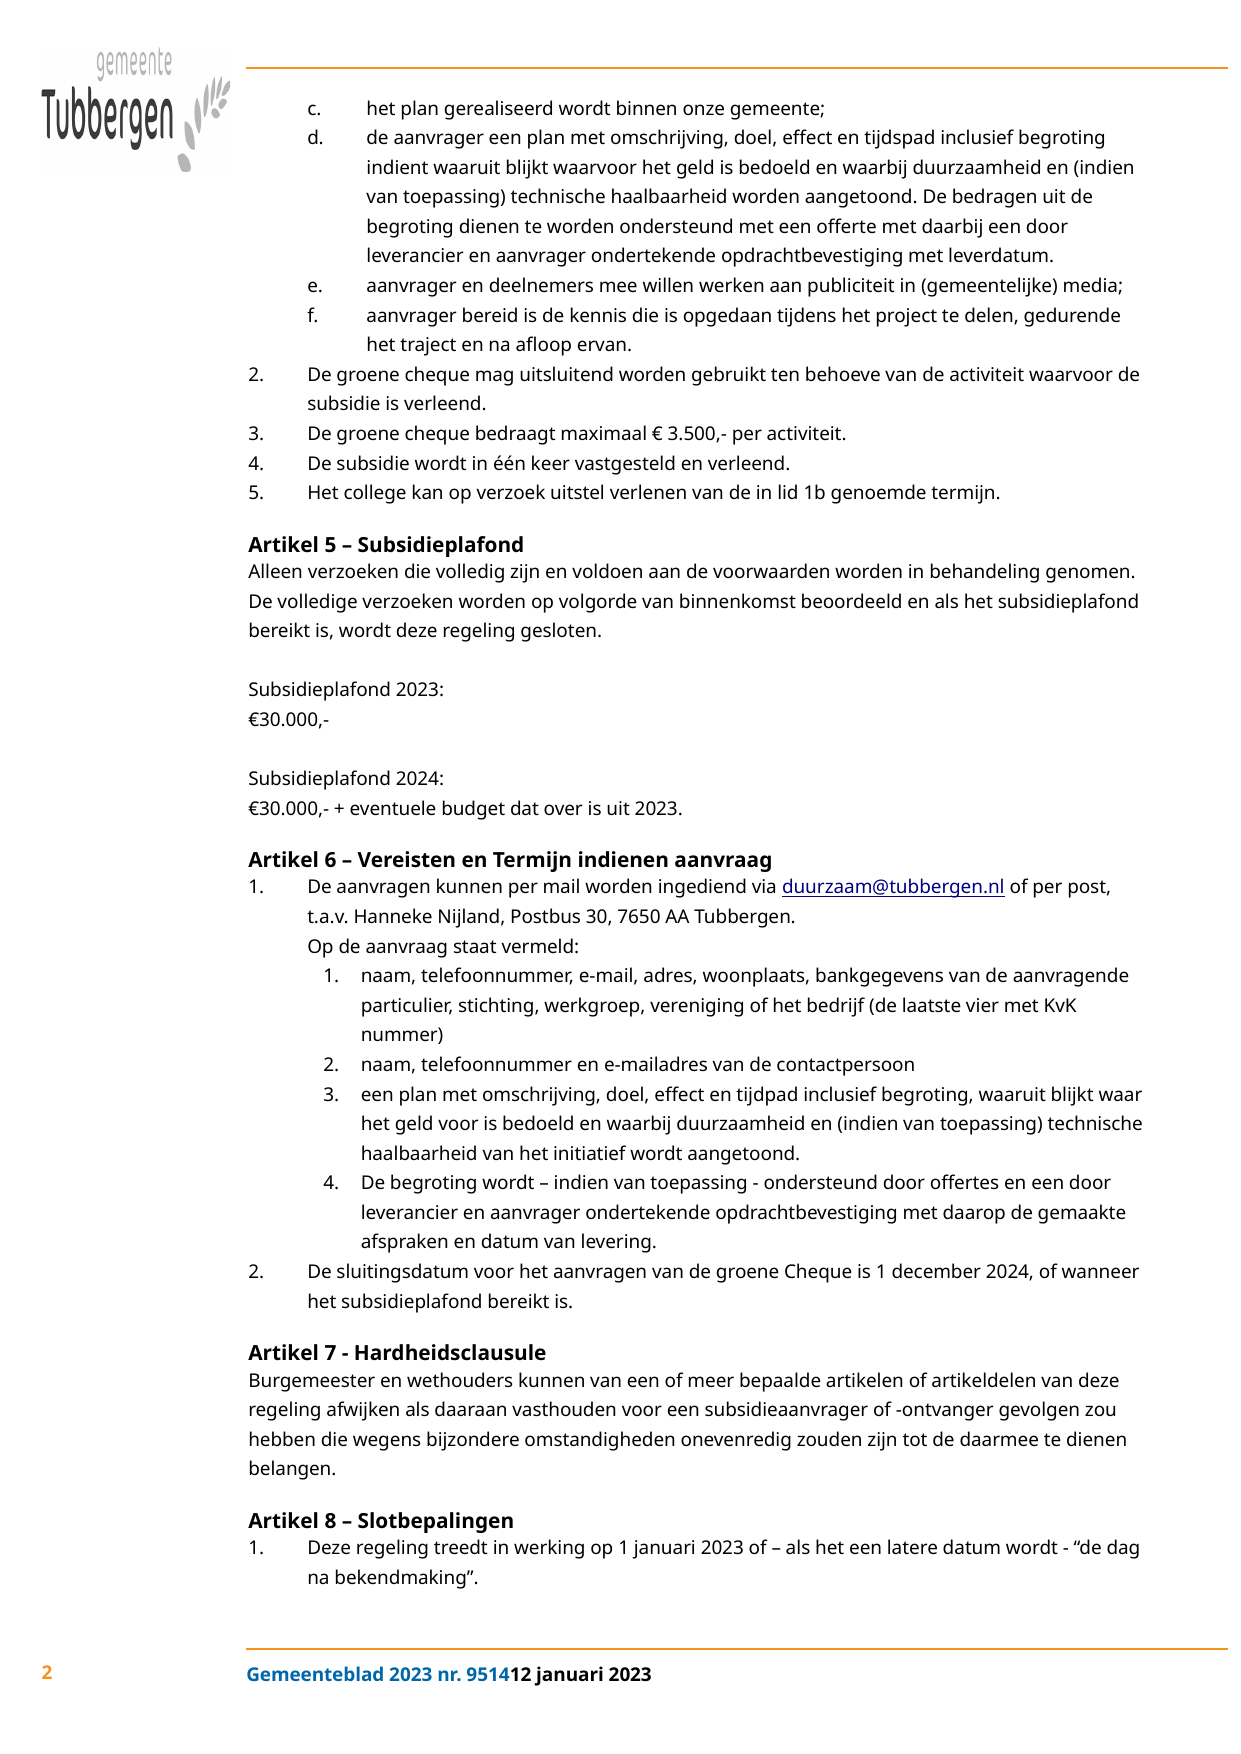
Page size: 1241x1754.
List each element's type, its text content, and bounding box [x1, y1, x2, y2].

list De subsidie wordt in één keer vastgesteld en verleend. [248, 450, 1152, 476]
list het plan gerealiseerd wordt binnen onze gemeente; [307, 95, 1152, 121]
list Op de aanvraag staat vermeld: [248, 933, 1152, 959]
list De begroting wordt – indien van toepassing - ondersteund door offertes en een door leverancier en aanvrager ondertekende opdrachtbevestiging met daarop de gemaakte afspraken en datum van levering. [323, 1169, 1152, 1254]
list Deze regeling treedt in werking op 1 januari 2023 of – als het een latere datum wordt - “de dag na bekendmaking”. [248, 1534, 1152, 1590]
text Burgemeester en wethouders kunnen van een of meer bepaalde artikelen of artikeldelen van deze regeling afwijken als daaraan vasthouden voor een subsidieaanvrager of -ontvanger gevolgen zou hebben die wegens bijzondere omstandigheden onevenredig zouden zijn tot de daarmee te dienen belangen. [248, 1367, 1152, 1481]
list De aanvragen kunnen per mail worden ingediend via duurzaam@tubbergen.nl of per post, t.a.v. Hanneke Nijland, Postbus 30, 7650 AA Tubbergen. [248, 874, 1152, 929]
text Subsidieplafond 2023: [248, 677, 1152, 702]
list naam, telefoonnummer, e-mail, adres, woonplaats, bankgegevens van de aanvragende particulier, stichting, werkgroep, vereniging of het bedrijf (de laatste vier met KvK nummer) [323, 962, 1152, 1047]
list De groene cheque bedraagt maximaal € 3.500,- per activiteit. [248, 420, 1152, 446]
text Subsidieplafond 2024: [248, 765, 1152, 791]
text €30.000,- + eventuele budget dat over is uit 2023. [248, 795, 1152, 821]
list aanvrager en deelnemers mee willen werken aan publiciteit in (gemeentelijke) media; [307, 272, 1152, 298]
list de aanvrager een plan met omschrijving, doel, effect en tijdspad inclusief begroting indient waaruit blijkt waarvoor het geld is bedoeld en waarbij duurzaamheid en (indien van toepassing) technische haalbaarheid worden aangetoond. De bedragen uit de begroting dienen te worden ondersteund met een offerte met daarbij een door leverancier en aanvrager ondertekende opdrachtbevestiging met leverdatum. [307, 124, 1152, 268]
text Artikel 7 - Hardheidsclausule [248, 1338, 1152, 1367]
text Artikel 6 – Vereisten en Termijn indienen aanvraag [248, 845, 1152, 874]
list De groene cheque mag uitsluitend worden gebruikt ten behoeve van de activiteit waarvoor de subsidie is verleend. [248, 361, 1152, 416]
list Het college kan op verzoek uitstel verlenen van de in lid 1b genoemde termijn. [248, 479, 1152, 505]
list een plan met omschrijving, doel, effect en tijdpad inclusief begroting, waaruit blijkt waar het geld voor is bedoeld en waarbij duurzaamheid en (indien van toepassing) technische haalbaarheid van het initiatief wordt aangetoond. [323, 1081, 1152, 1166]
text Artikel 8 – Slotbepalingen [248, 1506, 1152, 1534]
picture [41, 47, 231, 172]
text €30.000,- [248, 706, 1152, 732]
list De sluitingsdatum voor het aanvragen van de groene Cheque is 1 december 2024, of wanneer het subsidieplafond bereikt is. [248, 1258, 1152, 1314]
text Alleen verzoeken die volledig zijn en voldoen aan de voorwaarden worden in behandeling genomen. De volledige verzoeken worden op volgorde van binnenkomst beoordeeld en als het subsidieplafond bereikt is, wordt deze regeling gesloten. [248, 558, 1152, 643]
list naam, telefoonnummer en e-mailadres van de contactpersoon [323, 1051, 1152, 1077]
list aanvrager bereid is de kennis die is opgedaan tijdens het project te delen, gedurende het traject en na afloop ervan. [307, 302, 1152, 357]
text Artikel 5 – Subsidieplafond [248, 530, 1152, 558]
